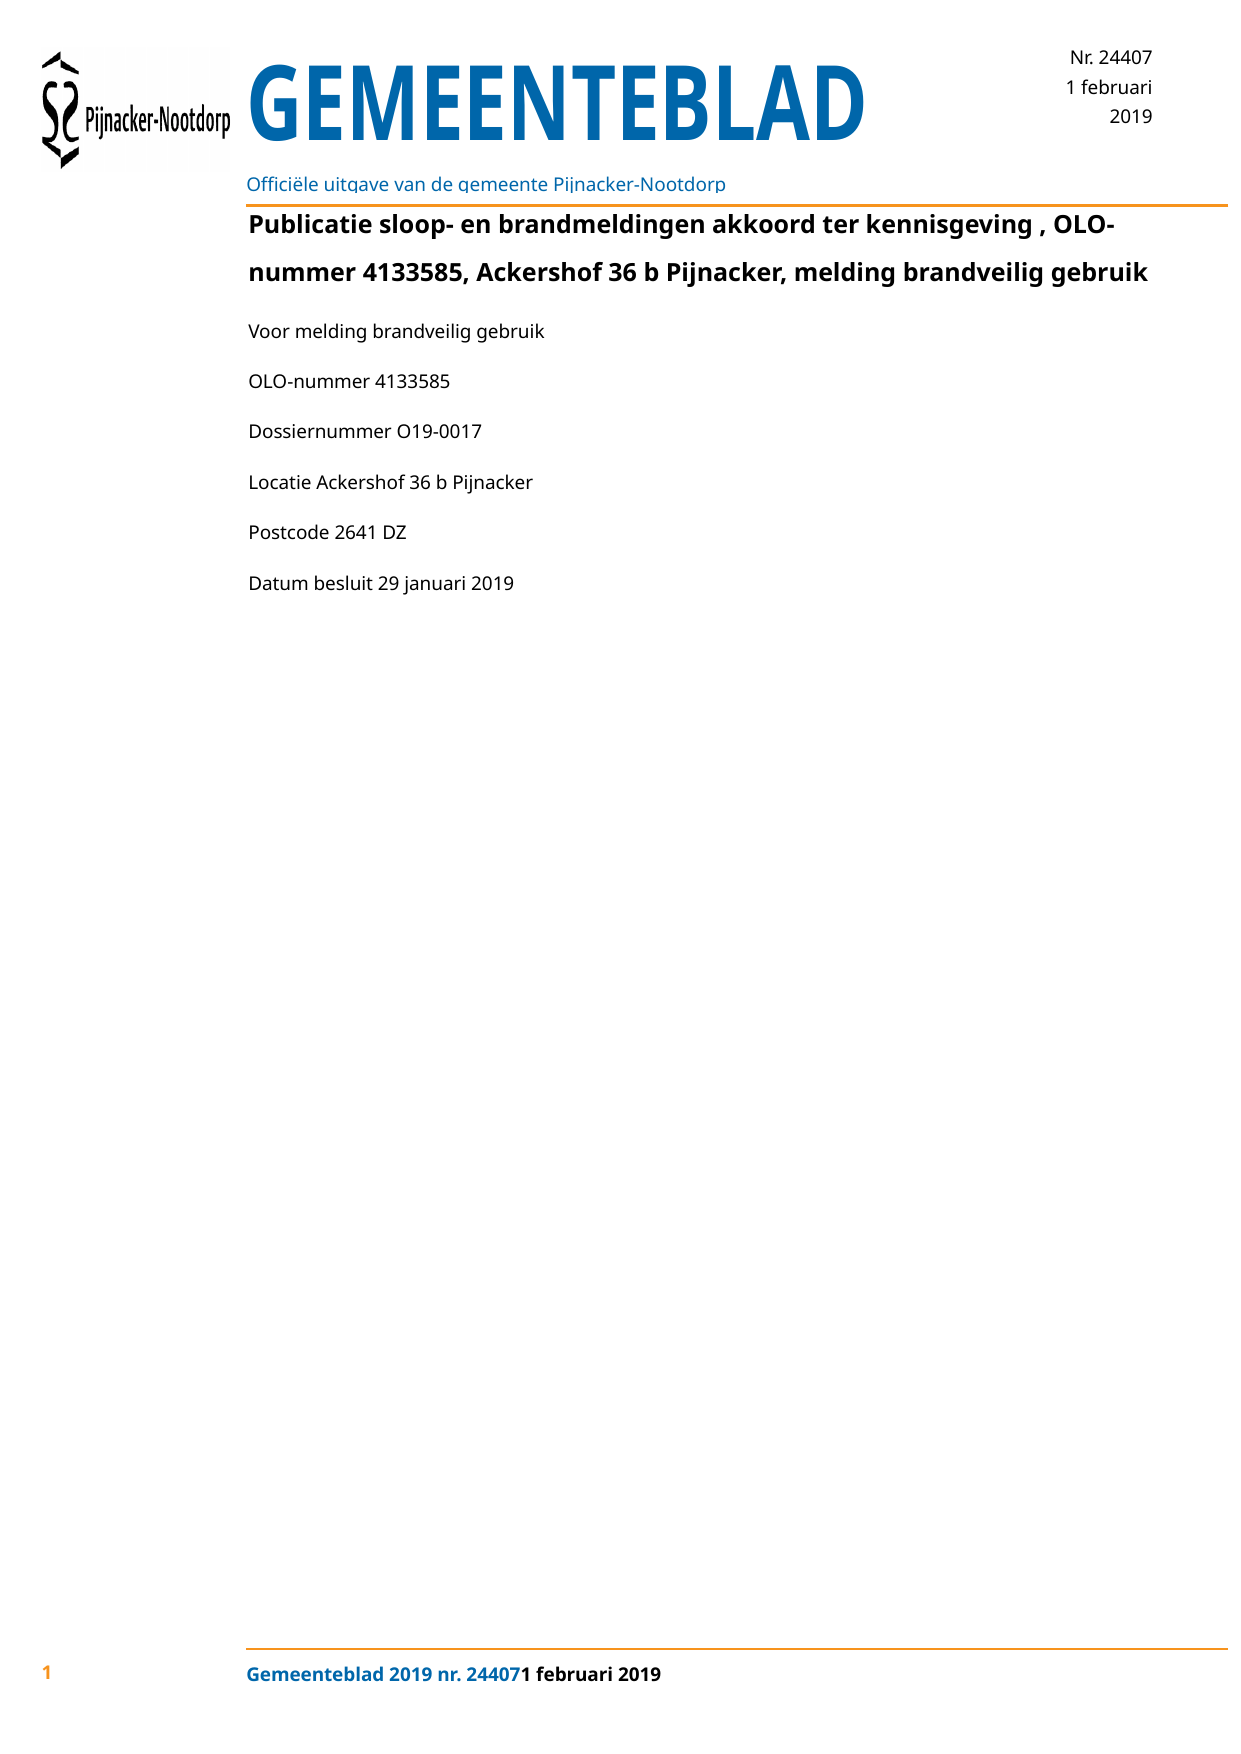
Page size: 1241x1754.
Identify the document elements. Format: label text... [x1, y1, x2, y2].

text OLO-nummer 4133585 [248, 368, 1152, 394]
text Locatie Ackershof 36 b Pijnacker [248, 469, 1152, 495]
text Dossiernummer O19-0017 [248, 419, 1152, 444]
text Voor melding brandveilig gebruik [248, 318, 1152, 344]
picture [41, 47, 231, 172]
text Datum besluit 29 januari 2019 [248, 570, 1152, 596]
text Publicatie sloop- en brandmeldingen akkoord ter kennisgeving , OLO-nummer 4133585, Ackershof 36 b Pijnacker, melding brandveilig gebruik [248, 207, 1152, 288]
text Postcode 2641 DZ [248, 519, 1152, 545]
